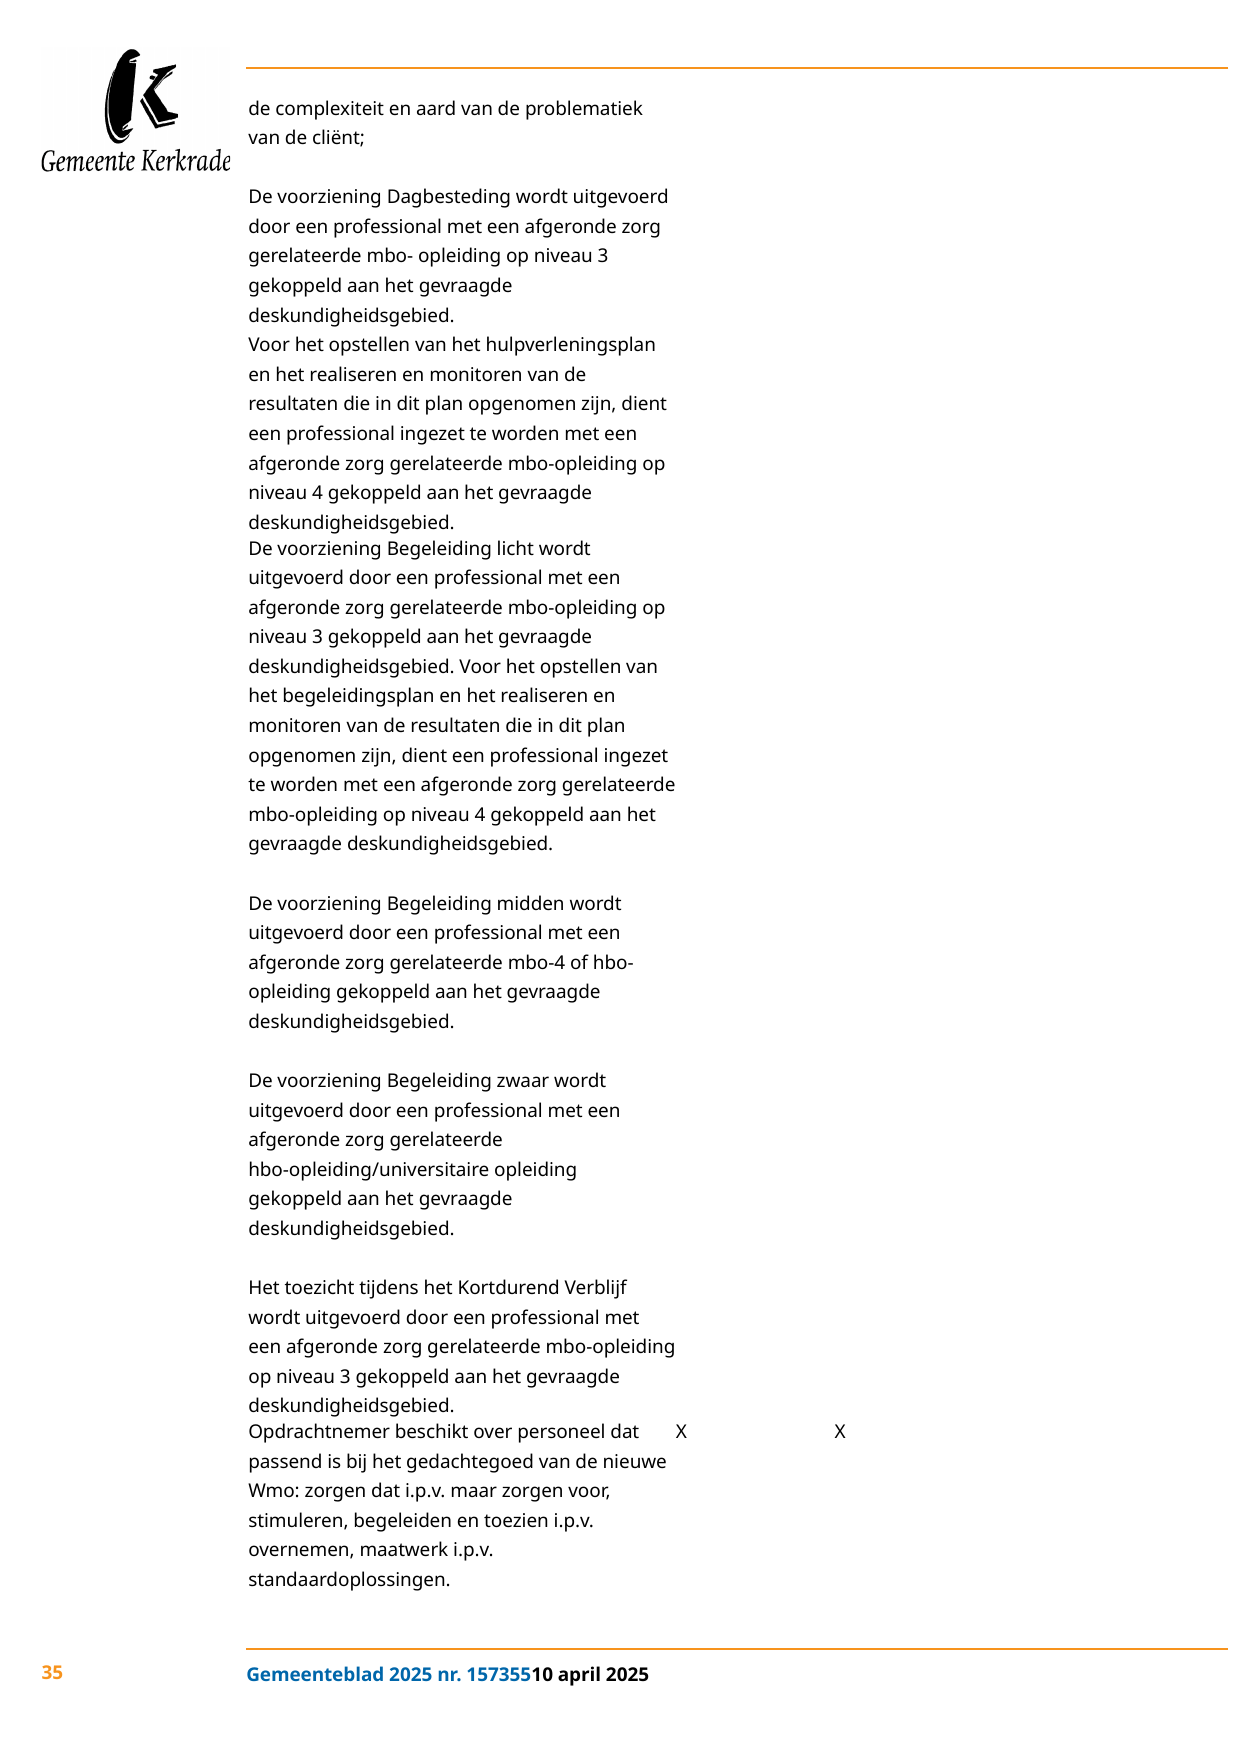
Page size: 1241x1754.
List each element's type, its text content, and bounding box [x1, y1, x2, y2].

table_cell Opdrachtnemer beschikt over personeel dat passend is bij het gedachtegoed van de nieuwe Wmo: zorgen dat i.p.v. maar zorgen voor, stimuleren, begeleiden en toezien i.p.v. overnemen, maatwerk i.p.v. standaardoplossingen. [248, 1418, 676, 1592]
table_cell de complexiteit en aard van de problematiek van de cliënt; De voorziening Dagbesteding wordt uitgevoerd door een professional met een afgeronde zorg gerelateerde mbo- opleiding op niveau 3 gekoppeld aan het gevraagde deskundigheidsgebied. Voor het opstellen van het hulpverleningsplan en het realiseren en monitoren van de resultaten die in dit plan opgenomen zijn, dient een professional ingezet te worden met een afgeronde zorg gerelateerde mbo-opleiding op niveau 4 gekoppeld aan het gevraagde deskundigheidsgebied. [248, 95, 676, 535]
table_cell [993, 95, 1152, 535]
table_cell [993, 535, 1152, 1418]
picture [41, 47, 231, 172]
table_cell [676, 95, 834, 535]
table_cell [834, 95, 993, 535]
table_cell [676, 535, 834, 1418]
table_cell [834, 535, 993, 1418]
table_cell [993, 1418, 1152, 1592]
table_cell X [676, 1418, 834, 1592]
table_cell De voorziening Begeleiding licht wordt uitgevoerd door een professional met een afgeronde zorg gerelateerde mbo-opleiding op niveau 3 gekoppeld aan het gevraagde deskundigheidsgebied. Voor het opstellen van het begeleidingsplan en het realiseren en monitoren van de resultaten die in dit plan opgenomen zijn, dient een professional ingezet te worden met een afgeronde zorg gerelateerde mbo-opleiding op niveau 4 gekoppeld aan het gevraagde deskundigheidsgebied. De voorziening Begeleiding midden wordt uitgevoerd door een professional met een afgeronde zorg gerelateerde mbo-4 of hbo-opleiding gekoppeld aan het gevraagde deskundigheidsgebied. De voorziening Begeleiding zwaar wordt uitgevoerd door een professional met een afgeronde zorg gerelateerde hbo-opleiding/universitaire opleiding gekoppeld aan het gevraagde deskundigheidsgebied. Het toezicht tijdens het Kortdurend Verblijf wordt uitgevoerd door een professional met een afgeronde zorg gerelateerde mbo-opleiding op niveau 3 gekoppeld aan het gevraagde deskundigheidsgebied. [248, 535, 676, 1418]
table_cell X [834, 1418, 993, 1592]
